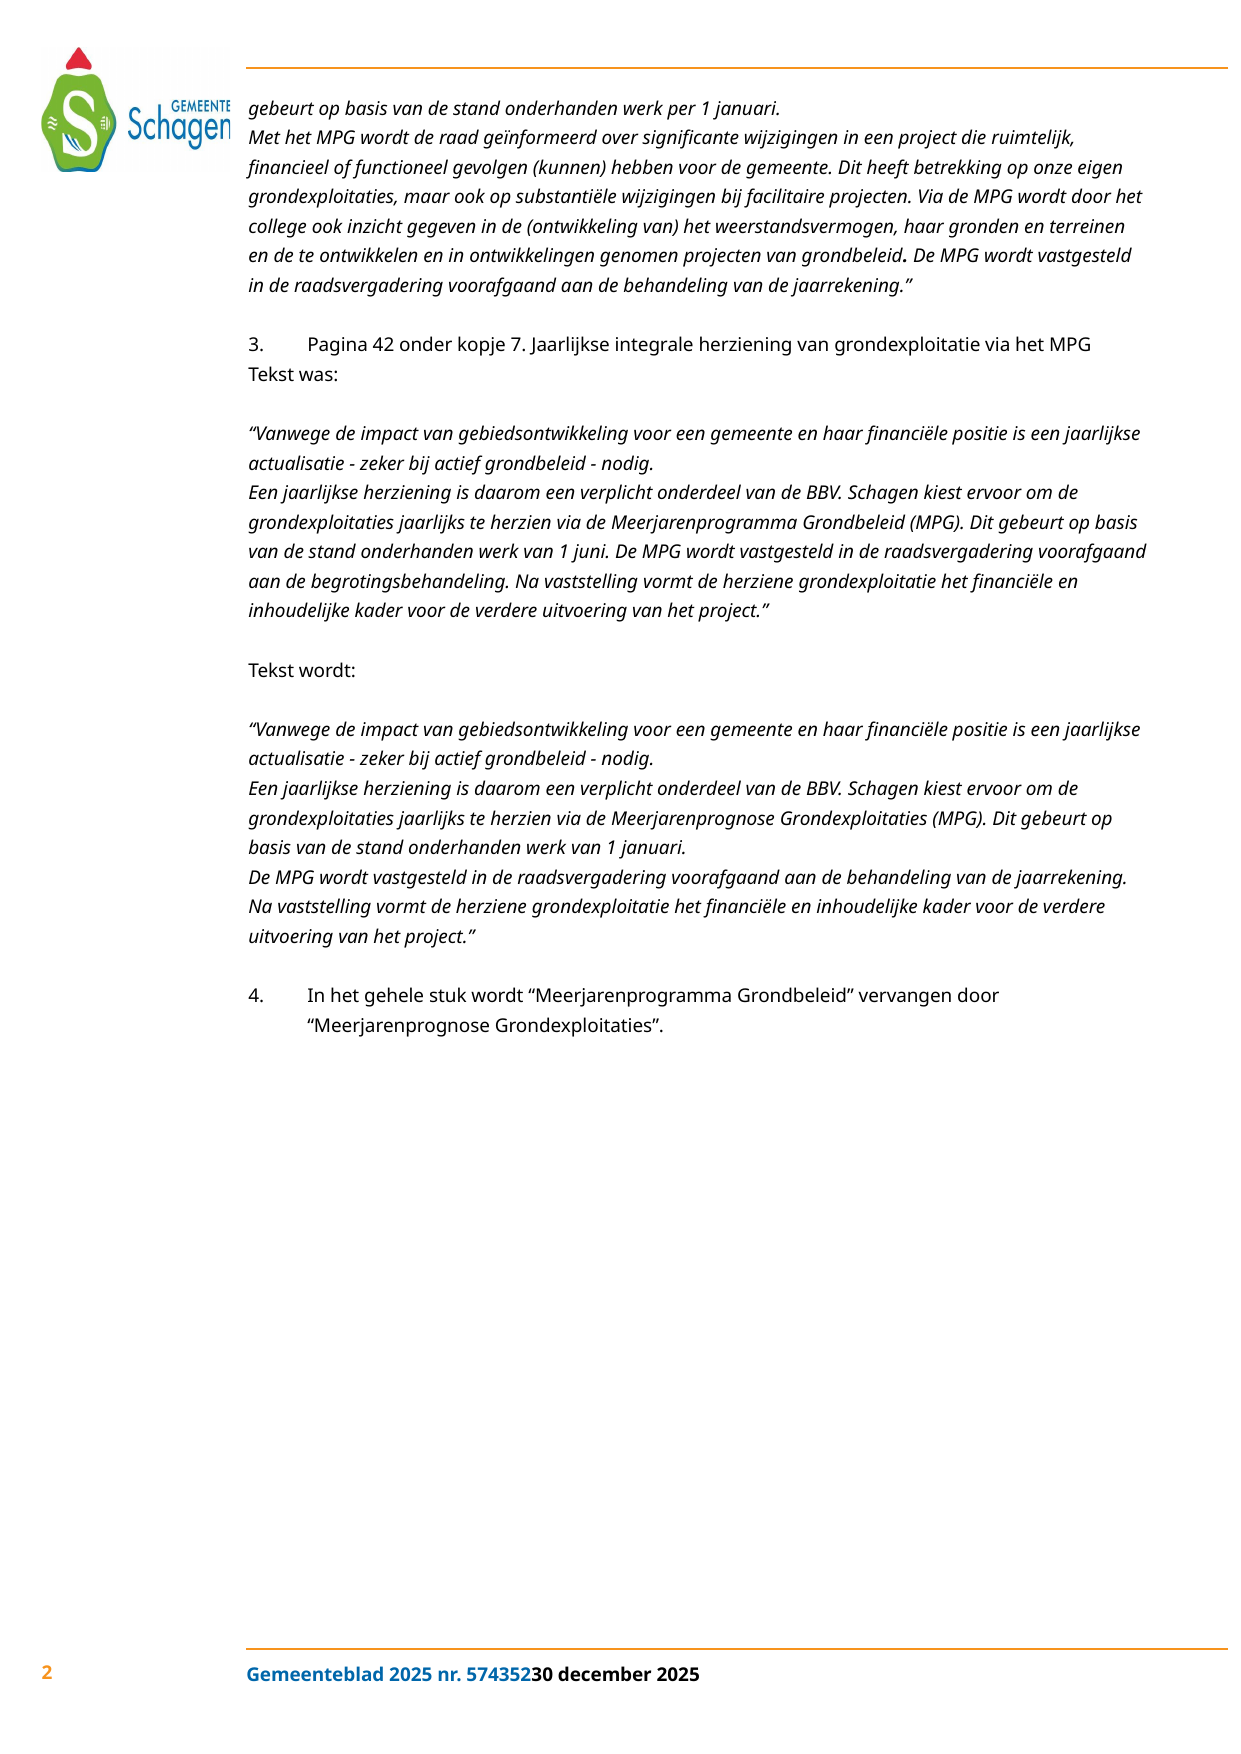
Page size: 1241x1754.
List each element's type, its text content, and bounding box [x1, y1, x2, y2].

text Tekst wordt: [248, 657, 1152, 683]
text Een jaarlijkse herziening is daarom een verplicht onderdeel van de BBV. Schagen kiest ervoor om de grondexploitaties jaarlijks te herzien via de Meerjarenprogramma Grondbeleid (MPG). Dit gebeurt op basis van de stand onderhanden werk van 1 juni. De MPG wordt vastgesteld in de raadsvergadering voorafgaand aan de begrotingsbehandeling. Na vaststelling vormt de herziene grondexploitatie het financiële en inhoudelijke kader voor de verdere uitvoering van het project.” [248, 479, 1152, 623]
text “Vanwege de impact van gebiedsontwikkeling voor een gemeente en haar financiële positie is een jaarlijkse actualisatie - zeker bij actief grondbeleid - nodig. [248, 420, 1152, 476]
picture [41, 47, 231, 172]
text gebeurt op basis van de stand onderhanden werk per 1 januari. [248, 95, 1152, 121]
text “Vanwege de impact van gebiedsontwikkeling voor een gemeente en haar financiële positie is een jaarlijkse actualisatie - zeker bij actief grondbeleid - nodig. [248, 716, 1152, 771]
list Pagina 42 onder kopje 7. Jaarlijkse integrale herziening van grondexploitatie via het MPG [248, 331, 1152, 357]
list In het gehele stuk wordt “Meerjarenprogramma Grondbeleid” vervangen door “Meerjarenprognose Grondexploitaties”. [248, 982, 1152, 1038]
text Na vaststelling vormt de herziene grondexploitatie het financiële en inhoudelijke kader voor de verdere uitvoering van het project.” [248, 893, 1152, 949]
text De MPG wordt vastgesteld in de raadsvergadering voorafgaand aan de behandeling van de jaarrekening. [248, 864, 1152, 890]
text Tekst was: [248, 361, 1152, 387]
text Een jaarlijkse herziening is daarom een verplicht onderdeel van de BBV. Schagen kiest ervoor om de grondexploitaties jaarlijks te herzien via de Meerjarenprognose Grondexploitaties (MPG). Dit gebeurt op basis van de stand onderhanden werk van 1 januari. [248, 775, 1152, 860]
text Met het MPG wordt de raad geïnformeerd over significante wijzigingen in een project die ruimtelijk, financieel of functioneel gevolgen (kunnen) hebben voor de gemeente. Dit heeft betrekking op onze eigen grondexploitaties, maar ook op substantiële wijzigingen bij facilitaire projecten. Via de MPG wordt door het college ook inzicht gegeven in de (ontwikkeling van) het weerstandsvermogen, haar gronden en terreinen en de te ontwikkelen en in ontwikkelingen genomen projecten van grondbeleid. De MPG wordt vastgesteld in de raadsvergadering voorafgaand aan de behandeling van de jaarrekening.” [248, 124, 1152, 298]
